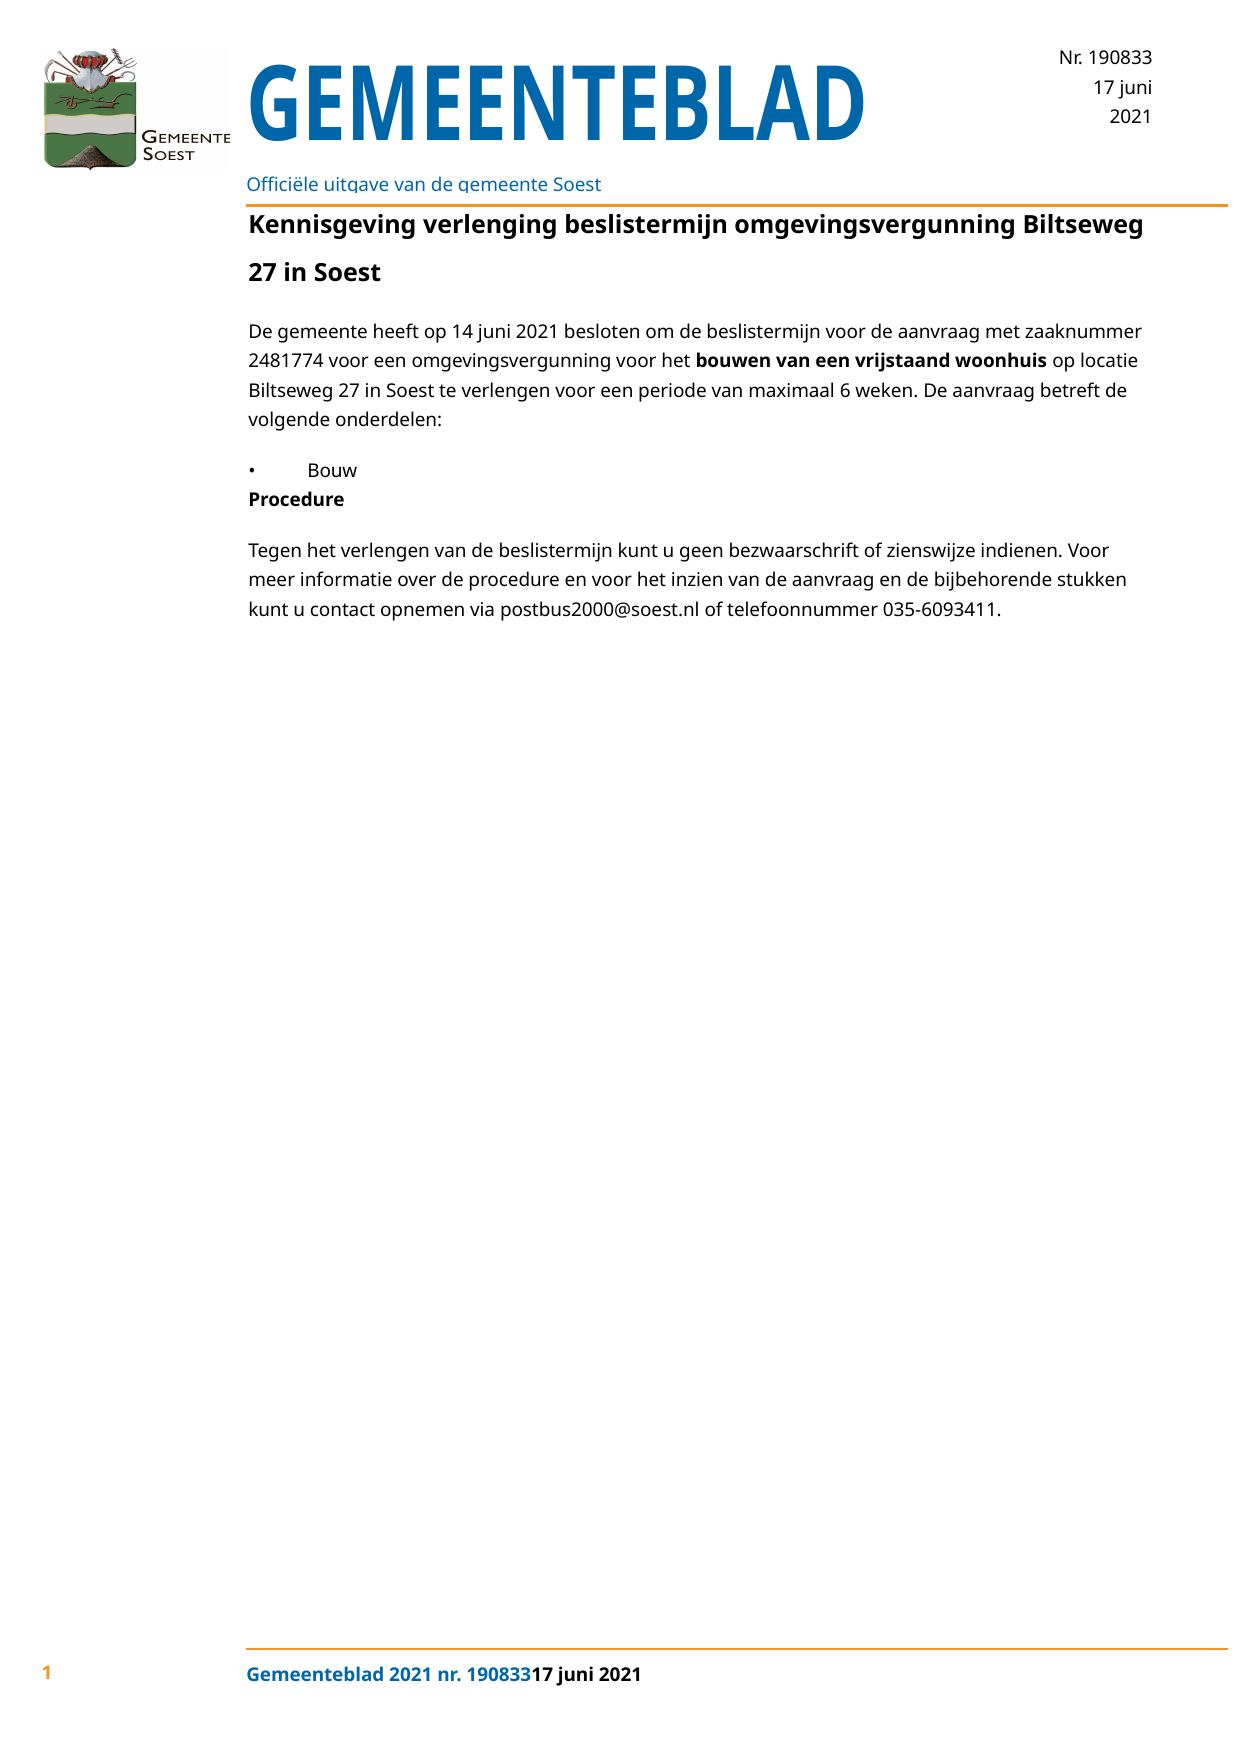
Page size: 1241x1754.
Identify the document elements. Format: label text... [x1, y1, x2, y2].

text Procedure [248, 487, 1152, 512]
text Kennisgeving verlenging beslistermijn omgevingsvergunning Biltseweg 27 in Soest [248, 207, 1152, 288]
text De gemeente heeft op 14 juni 2021 besloten om de beslistermijn voor de aanvraag met zaaknummer 2481774 voor een omgevingsvergunning voor het bouwen van een vrijstaand woonhuis op locatie Biltseweg 27 in Soest te verlengen voor een periode van maximaal 6 weken. De aanvraag betreft de volgende onderdelen: [248, 318, 1152, 432]
text Tegen het verlengen van de beslistermijn kunt u geen bezwaarschrift of zienswijze indienen. Voor meer informatie over de procedure en voor het inzien van de aanvraag en de bijbehorende stukken kunt u contact opnemen via postbus2000@soest.nl of telefoonnummer 035-6093411. [248, 537, 1152, 622]
picture [41, 47, 231, 172]
list Bouw [248, 457, 1152, 483]
